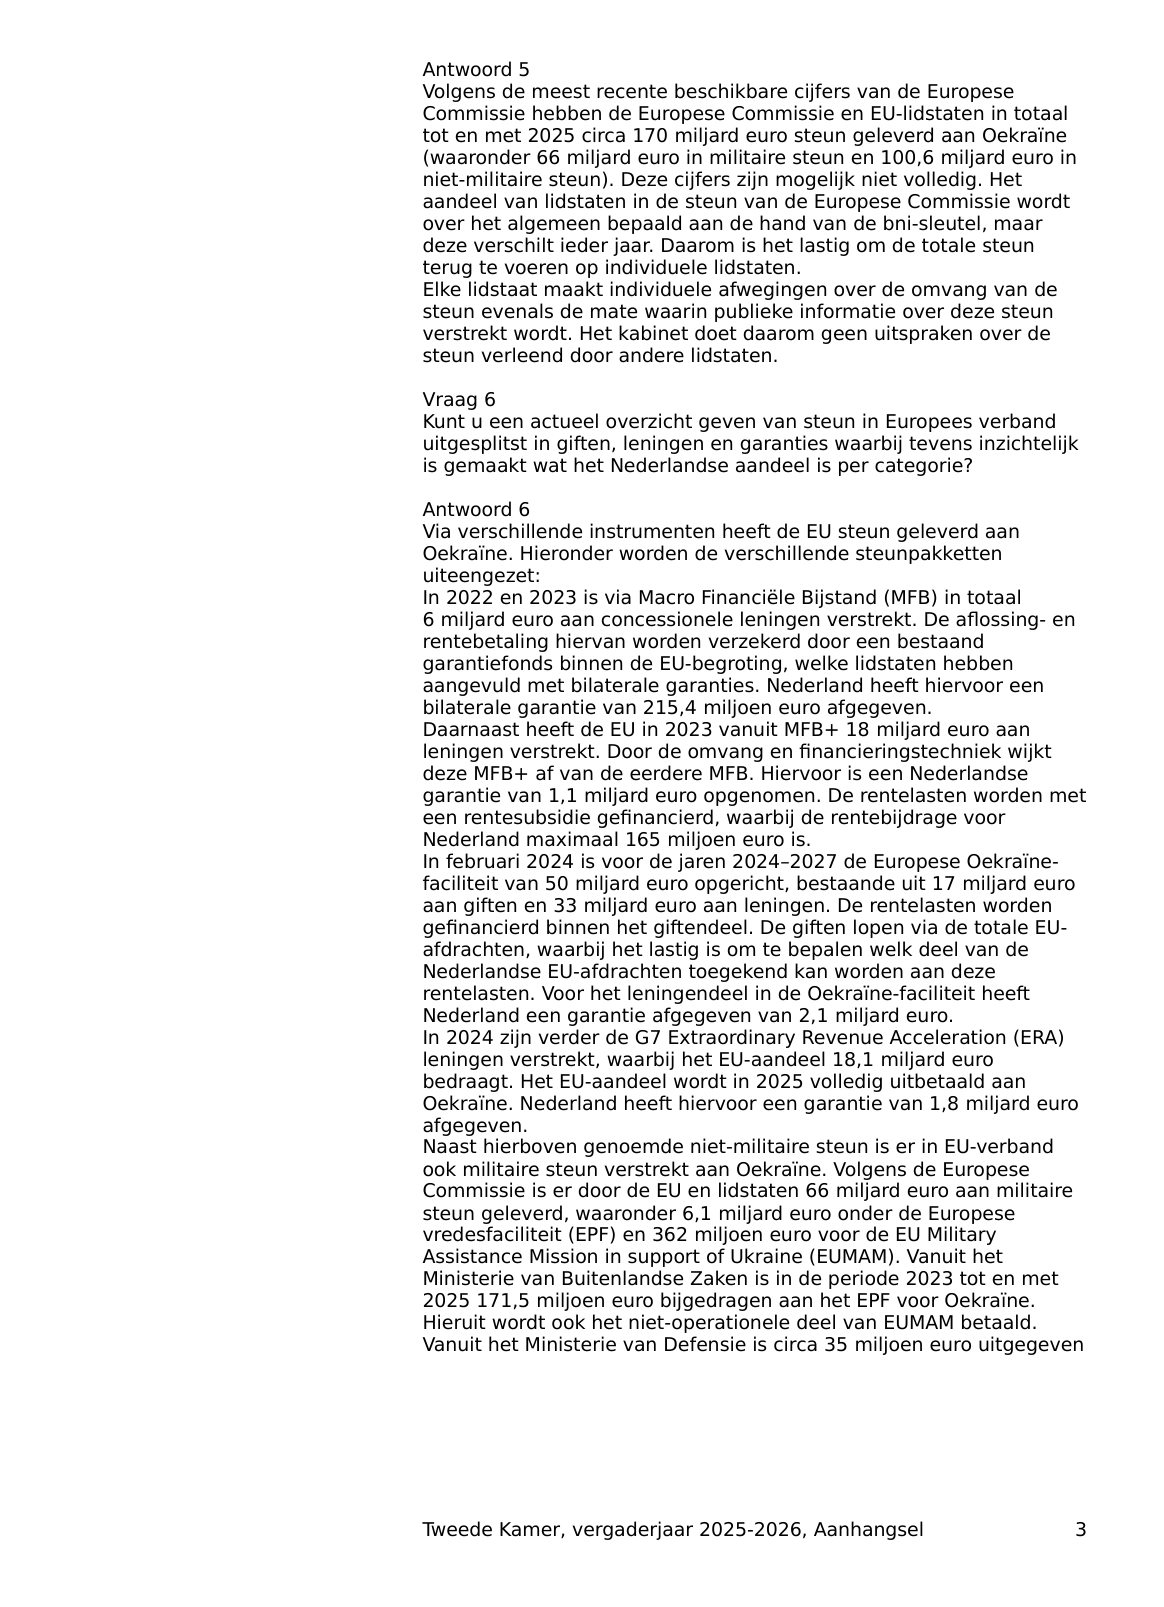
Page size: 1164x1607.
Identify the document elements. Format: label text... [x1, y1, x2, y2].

text Elke lidstaat maakt individuele afwegingen over de omvang van de steun evenals de mate waarin publieke informatie over deze steun verstrekt wordt. Het kabinet doet daarom geen uitspraken over de steun verleend door andere lidstaten. [422, 279, 1087, 367]
text In 2022 en 2023 is via Macro Financiële Bijstand (MFB) in totaal 6 miljard euro aan concessionele leningen verstrekt. De aflossing- en rentebetaling hiervan worden verzekerd door een bestaand garantiefonds binnen de EU-begroting, welke lidstaten hebben aangevuld met bilaterale garanties. Nederland heeft hiervoor een bilaterale garantie van 215,4 miljoen euro afgegeven. [422, 587, 1087, 719]
text Antwoord 6 [422, 499, 1087, 521]
text Naast hierboven genoemde niet-militaire steun is er in EU-verband ook militaire steun verstrekt aan Oekraïne. Volgens de Europese Commissie is er door de EU en lidstaten 66 miljard euro aan militaire steun geleverd, waaronder 6,1 miljard euro onder de Europese vredesfaciliteit (EPF) en 362 miljoen euro voor de EU Military Assistance Mission in support of Ukraine (EUMAM). Vanuit het Ministerie van Buitenlandse Zaken is in de periode 2023 tot en met 2025 171,5 miljoen euro bijgedragen aan het EPF voor Oekraïne. Hieruit wordt ook het niet-operationele deel van EUMAM betaald. Vanuit het Ministerie van Defensie is circa 35 miljoen euro uitgegeven [422, 1136, 1087, 1356]
text In februari 2024 is voor de jaren 2024–2027 de Europese Oekraïne-faciliteit van 50 miljard euro opgericht, bestaande uit 17 miljard euro aan giften en 33 miljard euro aan leningen. De rentelasten worden gefinancierd binnen het giftendeel. De giften lopen via de totale EU-afdrachten, waarbij het lastig is om te bepalen welk deel van de Nederlandse EU-afdrachten toegekend kan worden aan deze rentelasten. Voor het leningendeel in de Oekraïne-faciliteit heeft Nederland een garantie afgegeven van 2,1 miljard euro. [422, 851, 1087, 1027]
text Via verschillende instrumenten heeft de EU steun geleverd aan Oekraïne. Hieronder worden de verschillende steunpakketten uiteengezet: [422, 521, 1087, 587]
text Vraag 6 [422, 389, 1087, 411]
text Daarnaast heeft de EU in 2023 vanuit MFB+ 18 miljard euro aan leningen verstrekt. Door de omvang en financieringstechniek wijkt deze MFB+ af van de eerdere MFB. Hiervoor is een Nederlandse garantie van 1,1 miljard euro opgenomen. De rentelasten worden met een rentesubsidie gefinancierd, waarbij de rentebijdrage voor Nederland maximaal 165 miljoen euro is. [422, 719, 1087, 851]
text In 2024 zijn verder de G7 Extraordinary Revenue Acceleration (ERA) leningen verstrekt, waarbij het EU-aandeel 18,1 miljard euro bedraagt. Het EU-aandeel wordt in 2025 volledig uitbetaald aan Oekraïne. Nederland heeft hiervoor een garantie van 1,8 miljard euro afgegeven. [422, 1027, 1087, 1136]
text Kunt u een actueel overzicht geven van steun in Europees verband uitgesplitst in giften, leningen en garanties waarbij tevens inzichtelijk is gemaakt wat het Nederlandse aandeel is per categorie? [422, 411, 1087, 477]
text Volgens de meest recente beschikbare cijfers van de Europese Commissie hebben de Europese Commissie en EU-lidstaten in totaal tot en met 2025 circa 170 miljard euro steun geleverd aan Oekraïne (waaronder 66 miljard euro in militaire steun en 100,6 miljard euro in niet-militaire steun). Deze cijfers zijn mogelijk niet volledig. Het aandeel van lidstaten in de steun van de Europese Commissie wordt over het algemeen bepaald aan de hand van de bni-sleutel, maar deze verschilt ieder jaar. Daarom is het lastig om de totale steun terug te voeren op individuele lidstaten. [422, 81, 1087, 279]
text Antwoord 5 [422, 59, 1087, 81]
